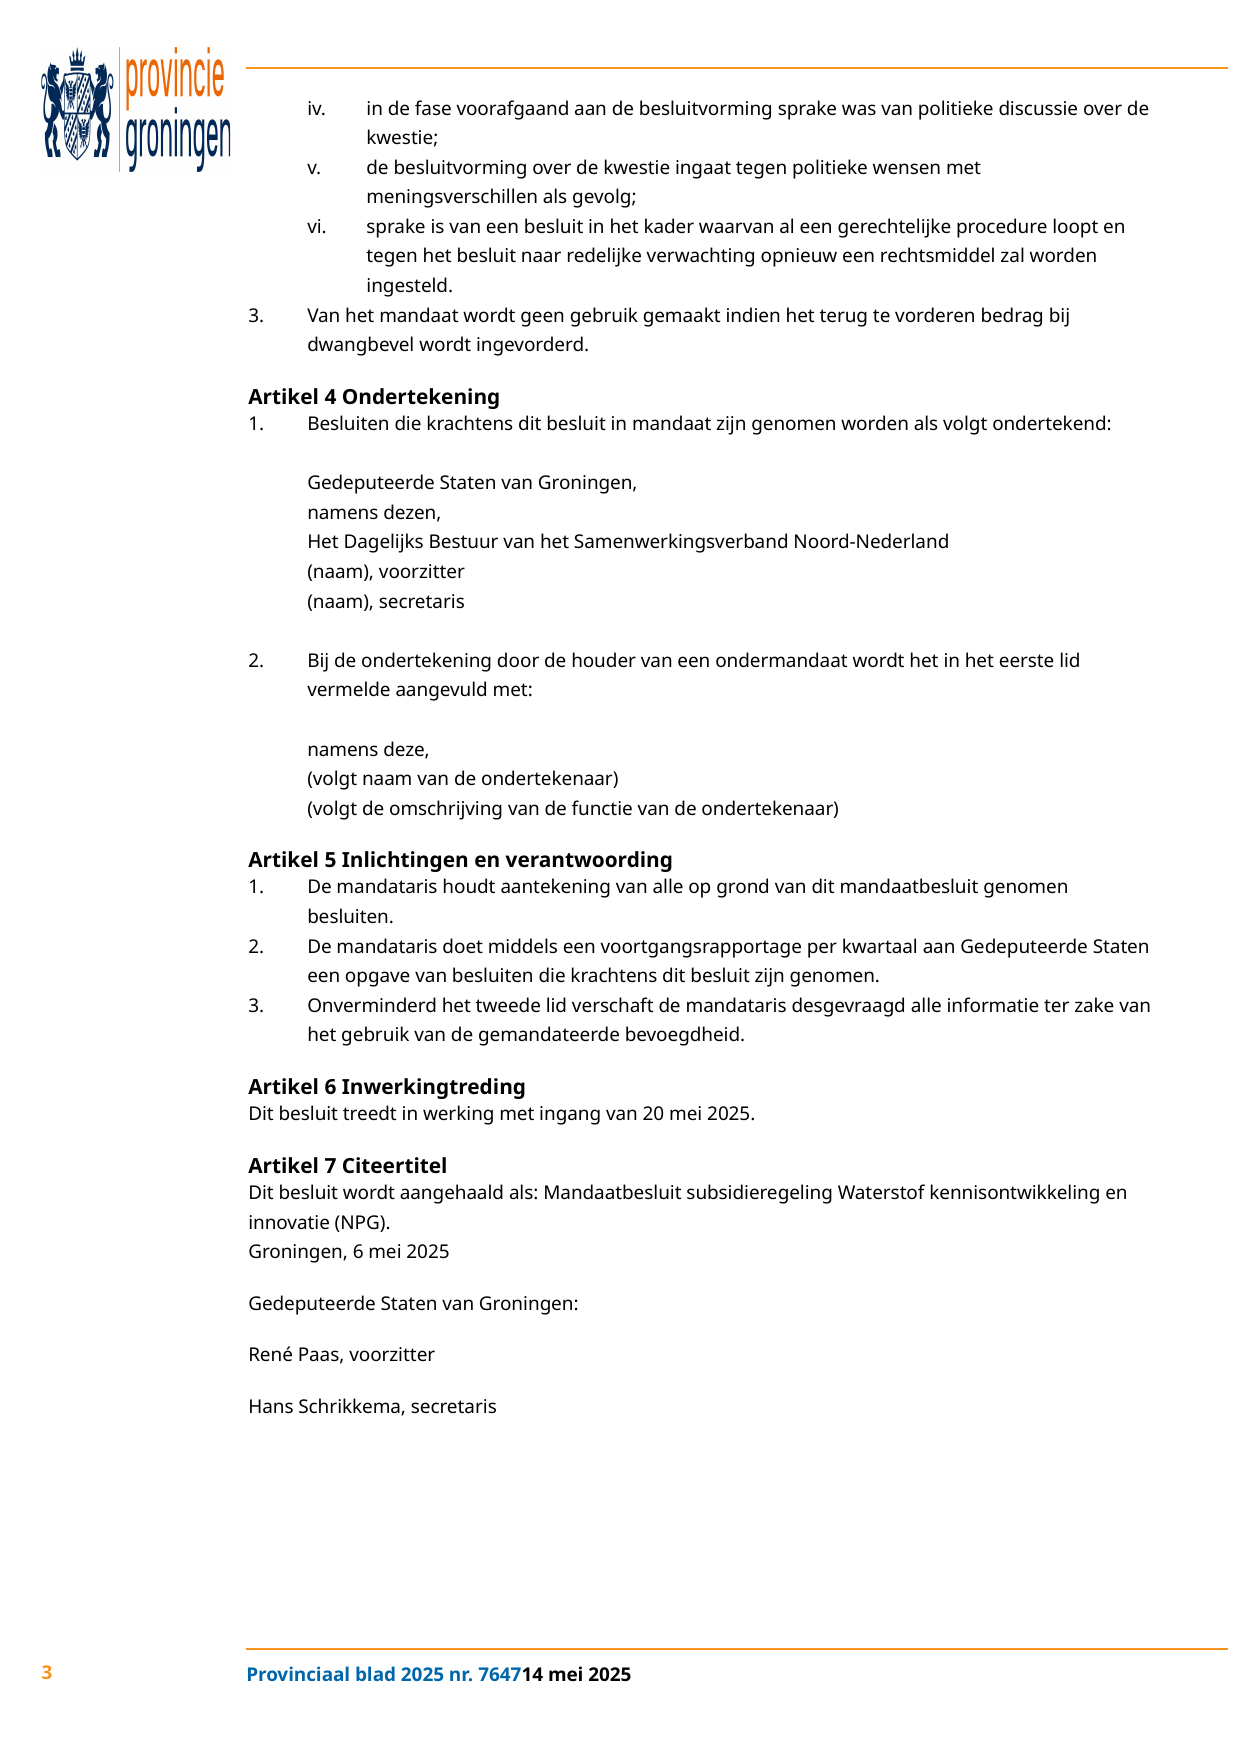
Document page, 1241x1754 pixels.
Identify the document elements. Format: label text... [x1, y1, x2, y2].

list namens deze, [248, 736, 1152, 761]
list Het Dagelijks Bestuur van het Samenwerkingsverband Noord-Nederland [248, 529, 1152, 554]
text Dit besluit treedt in werking met ingang van 20 mei 2025. [248, 1101, 1152, 1126]
list (naam), secretaris [248, 588, 1152, 613]
text Artikel 7 Citeertitel [248, 1151, 1152, 1179]
text Artikel 6 Inwerkingtreding [248, 1072, 1152, 1101]
list in de fase voorafgaand aan de besluitvorming sprake was van politieke discussie over de kwestie; [307, 95, 1152, 150]
list (naam), voorzitter [248, 558, 1152, 584]
list de besluitvorming over de kwestie ingaat tegen politieke wensen met meningsverschillen als gevolg; [307, 154, 1152, 209]
text Groningen, 6 mei 2025 [248, 1238, 1152, 1264]
list Gedeputeerde Staten van Groningen, [248, 469, 1152, 495]
list De mandataris houdt aantekening van alle op grond van dit mandaatbesluit genomen besluiten. [248, 874, 1152, 929]
list sprake is van een besluit in het kader waarvan al een gerechtelijke procedure loopt en tegen het besluit naar redelijke verwachting opnieuw een rechtsmiddel zal worden ingesteld. [307, 213, 1152, 298]
text Gedeputeerde Staten van Groningen: [248, 1290, 1152, 1316]
list Onverminderd het tweede lid verschaft de mandataris desgevraagd alle informatie ter zake van het gebruik van de gemandateerde bevoegdheid. [248, 992, 1152, 1047]
list Besluiten die krachtens dit besluit in mandaat zijn genomen worden als volgt ondertekend: [248, 410, 1152, 436]
list Van het mandaat wordt geen gebruik gemaakt indien het terug te vorderen bedrag bij dwangbevel wordt ingevorderd. [248, 302, 1152, 357]
text René Paas, voorzitter [248, 1341, 1152, 1367]
text Hans Schrikkema, secretaris [248, 1393, 1152, 1419]
picture [41, 47, 231, 172]
text Artikel 5 Inlichtingen en verantwoording [248, 845, 1152, 874]
text Dit besluit wordt aangehaald als: Mandaatbesluit subsidieregeling Waterstof kennisontwikkeling en innovatie (NPG). [248, 1179, 1152, 1235]
list De mandataris doet middels een voortgangsrapportage per kwartaal aan Gedeputeerde Staten een opgave van besluiten die krachtens dit besluit zijn genomen. [248, 933, 1152, 988]
list (volgt de omschrijving van de functie van de ondertekenaar) [248, 795, 1152, 821]
list Bij de ondertekening door de houder van een ondermandaat wordt het in het eerste lid vermelde aangevuld met: [248, 647, 1152, 702]
list (volgt naam van de ondertekenaar) [248, 765, 1152, 791]
text Artikel 4 Ondertekening [248, 382, 1152, 410]
list namens dezen, [248, 499, 1152, 525]
